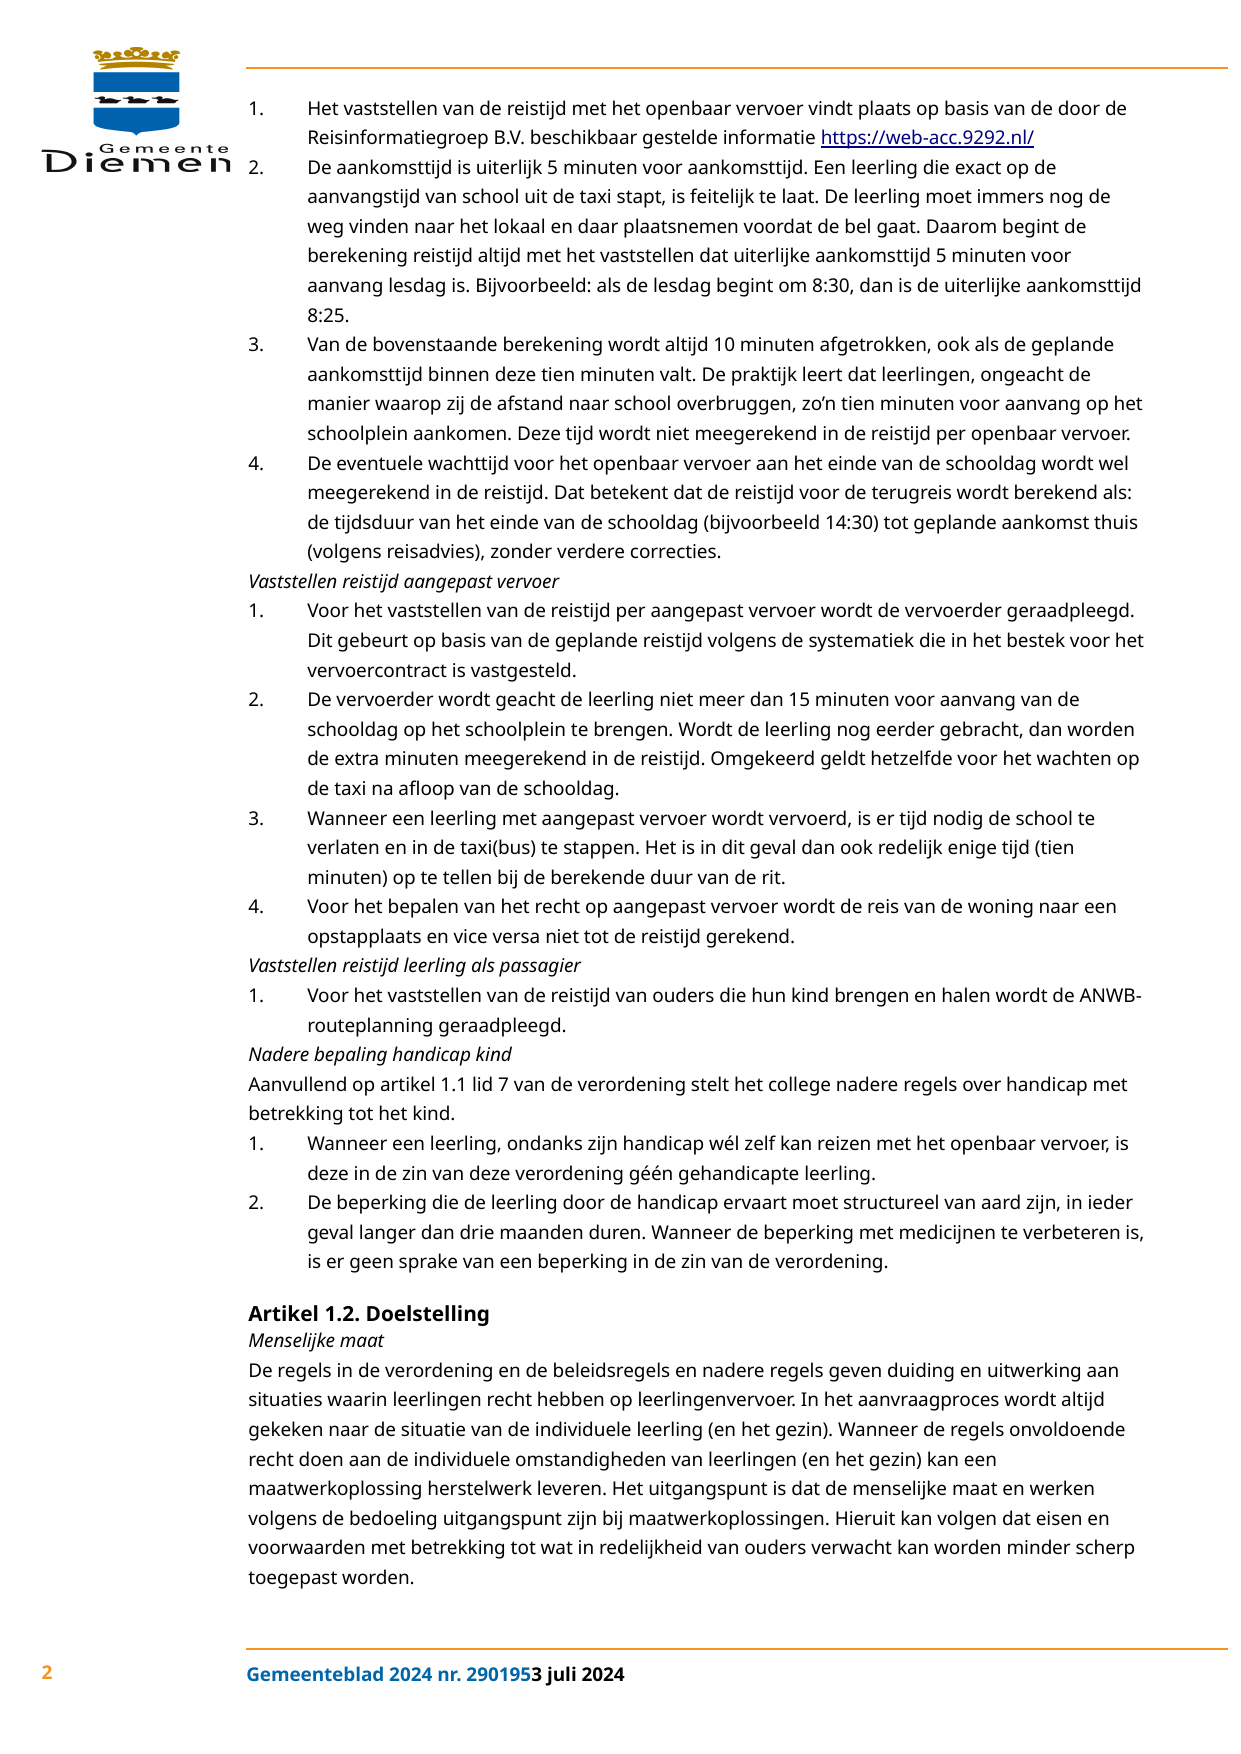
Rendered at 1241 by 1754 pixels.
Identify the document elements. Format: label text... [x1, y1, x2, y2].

list Wanneer een leerling met aangepast vervoer wordt vervoerd, is er tijd nodig de school te verlaten en in de taxi(bus) te stappen. Het is in dit geval dan ook redelijk enige tijd (tien minuten) op te tellen bij de berekende duur van de rit. [248, 805, 1152, 890]
text Nadere bepaling handicap kind [248, 1041, 1152, 1067]
picture [41, 47, 231, 172]
text Vaststellen reistijd aangepast vervoer [248, 568, 1152, 594]
text Vaststellen reistijd leerling als passagier [248, 953, 1152, 978]
list Voor het vaststellen van de reistijd van ouders die hun kind brengen en halen wordt de ANWB-routeplanning geraadpleegd. [248, 982, 1152, 1038]
list De eventuele wachttijd voor het openbaar vervoer aan het einde van de schooldag wordt wel meegerekend in de reistijd. Dat betekent dat de reistijd voor de terugreis wordt berekend als: de tijdsduur van het einde van de schooldag (bijvoorbeeld 14:30) tot geplande aankomst thuis (volgens reisadvies), zonder verdere correcties. [248, 450, 1152, 564]
text De regels in de verordening en de beleidsregels en nadere regels geven duiding en uitwerking aan situaties waarin leerlingen recht hebben op leerlingenvervoer. In het aanvraagproces wordt altijd gekeken naar de situatie van de individuele leerling (en het gezin). Wanneer de regels onvoldoende recht doen aan de individuele omstandigheden van leerlingen (en het gezin) kan een maatwerkoplossing herstelwerk leveren. Het uitgangspunt is dat de menselijke maat en werken volgens de bedoeling uitgangspunt zijn bij maatwerkoplossingen. Hieruit kan volgen dat eisen en voorwaarden met betrekking tot wat in redelijkheid van ouders verwacht kan worden minder scherp toegepast worden. [248, 1357, 1152, 1590]
list Van de bovenstaande berekening wordt altijd 10 minuten afgetrokken, ook als de geplande aankomsttijd binnen deze tien minuten valt. De praktijk leert dat leerlingen, ongeacht de manier waarop zij de afstand naar school overbruggen, zo’n tien minuten voor aanvang op het schoolplein aankomen. Deze tijd wordt niet meegerekend in de reistijd per openbaar vervoer. [248, 331, 1152, 446]
text Artikel 1.2. Doelstelling [248, 1299, 1152, 1327]
list De aankomsttijd is uiterlijk 5 minuten voor aankomsttijd. Een leerling die exact op de aanvangstijd van school uit de taxi stapt, is feitelijk te laat. De leerling moet immers nog de weg vinden naar het lokaal en daar plaatsnemen voordat de bel gaat. Daarom begint de berekening reistijd altijd met het vaststellen dat uiterlijke aankomsttijd 5 minuten voor aanvang lesdag is. Bijvoorbeeld: als de lesdag begint om 8:30, dan is de uiterlijke aankomsttijd 8:25. [248, 154, 1152, 328]
list De beperking die de leerling door de handicap ervaart moet structureel van aard zijn, in ieder geval langer dan drie maanden duren. Wanneer de beperking met medicijnen te verbeteren is, is er geen sprake van een beperking in de zin van de verordening. [248, 1189, 1152, 1274]
list Het vaststellen van de reistijd met het openbaar vervoer vindt plaats op basis van de door de Reisinformatiegroep B.V. beschikbaar gestelde informatie https://web-acc.9292.nl/ [248, 95, 1152, 150]
text Aanvullend op artikel 1.1 lid 7 van de verordening stelt het college nadere regels over handicap met betrekking tot het kind. [248, 1071, 1152, 1126]
list Voor het bepalen van het recht op aangepast vervoer wordt de reis van de woning naar een opstapplaats en vice versa niet tot de reistijd gerekend. [248, 893, 1152, 949]
text Menselijke maat [248, 1327, 1152, 1353]
list Voor het vaststellen van de reistijd per aangepast vervoer wordt de vervoerder geraadpleegd. Dit gebeurt op basis van de geplande reistijd volgens de systematiek die in het bestek voor het vervoercontract is vastgesteld. [248, 598, 1152, 683]
list De vervoerder wordt geacht de leerling niet meer dan 15 minuten voor aanvang van de schooldag op het schoolplein te brengen. Wordt de leerling nog eerder gebracht, dan worden de extra minuten meegerekend in de reistijd. Omgekeerd geldt hetzelfde voor het wachten op de taxi na afloop van de schooldag. [248, 686, 1152, 801]
list Wanneer een leerling, ondanks zijn handicap wél zelf kan reizen met het openbaar vervoer, is deze in de zin van deze verordening géén gehandicapte leerling. [248, 1130, 1152, 1186]
